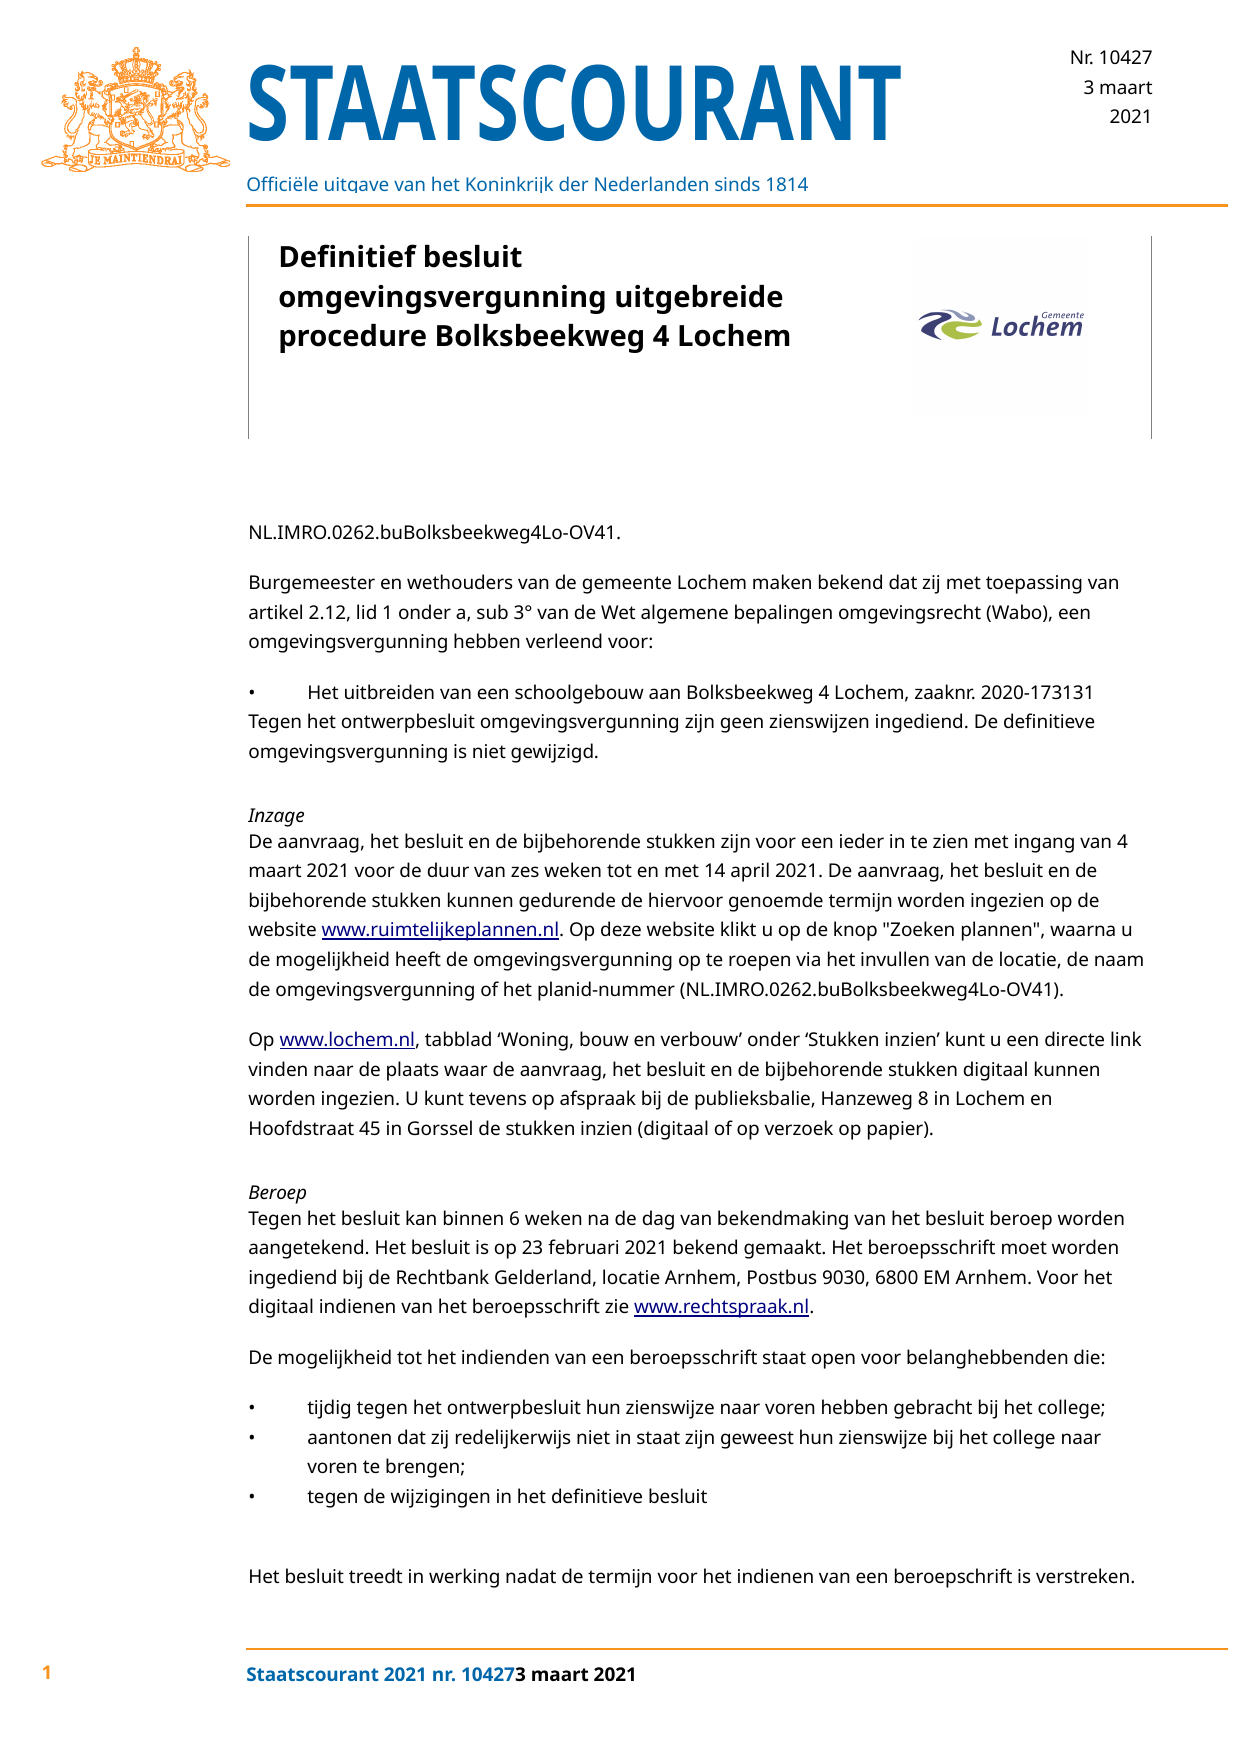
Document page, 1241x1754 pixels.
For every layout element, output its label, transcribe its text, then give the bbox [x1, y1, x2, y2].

table_header Definitief besluit omgevingsvergunning uitgebreide procedure Bolksbeekweg 4 Lochem [249, 236, 850, 439]
text Op www.lochem.nl, tabblad ‘Woning, bouw en verbouw’ onder ‘Stukken inzien’ kunt u een directe link vinden naar de plaats waar de aanvraag, het besluit en de bijbehorende stukken digitaal kunnen worden ingezien. U kunt tevens op afspraak bij de publieksbalie, Hanzeweg 8 in Lochem en Hoofdstraat 45 in Gorssel de stukken inzien (digitaal of op verzoek op papier). [248, 1026, 1152, 1141]
text NL.IMRO.0262.buBolksbeekweg4Lo-OV41. [248, 519, 1152, 545]
text De mogelijkheid tot het indienden van een beroepsschrift staat open voor belanghebbenden die: [248, 1344, 1152, 1369]
picture [912, 236, 1090, 414]
text Beroep [248, 1179, 1152, 1205]
table_header [850, 236, 912, 413]
text Tegen het besluit kan binnen 6 weken na de dag van bekendmaking van het besluit beroep worden aangetekend. Het besluit is op 23 februari 2021 bekend gemaakt. Het beroepsschrift moet worden ingediend bij de Rechtbank Gelderland, locatie Arnhem, Postbus 9030, 6800 EM Arnhem. Voor het digitaal indienen van het beroepsschrift zie www.rechtspraak.nl. [248, 1205, 1152, 1319]
text Het besluit treedt in werking nadat de termijn voor het indienen van een beroepschrift is verstreken. [248, 1563, 1152, 1589]
list tijdig tegen het ontwerpbesluit hun zienswijze naar voren hebben gebracht bij het college; [248, 1394, 1152, 1420]
table_header [1090, 236, 1151, 413]
list tegen de wijzigingen in het definitieve besluit [248, 1483, 1152, 1509]
text Inzage [248, 802, 1152, 828]
text De aanvraag, het besluit en de bijbehorende stukken zijn voor een ieder in te zien met ingang van 4 maart 2021 voor de duur van zes weken tot en met 14 april 2021. De aanvraag, het besluit en de bijbehorende stukken kunnen gedurende de hiervoor genoemde termijn worden ingezien op de website www.ruimtelijkeplannen.nl. Op deze website klikt u op de knop "Zoeken plannen", waarna u de mogelijkheid heeft de omgevingsvergunning op te roepen via het invullen van de locatie, de naam de omgevingsvergunning of het planid-nummer (NL.IMRO.0262.buBolksbeekweg4Lo-OV41). [248, 828, 1152, 1002]
picture [41, 47, 231, 172]
text Burgemeester en wethouders van de gemeente Lochem maken bekend dat zij met toepassing van artikel 2.12, lid 1 onder a, sub 3° van de Wet algemene bepalingen omgevingsrecht (Wabo), een omgevingsvergunning hebben verleend voor: [248, 569, 1152, 654]
list aantonen dat zij redelijkerwijs niet in staat zijn geweest hun zienswijze bij het college naar voren te brengen; [248, 1424, 1152, 1479]
list Het uitbreiden van een schoolgebouw aan Bolksbeekweg 4 Lochem, zaaknr. 2020-173131 [248, 679, 1152, 705]
text Tegen het ontwerpbesluit omgevingsvergunning zijn geen zienswijzen ingediend. De definitieve omgevingsvergunning is niet gewijzigd. [248, 709, 1152, 764]
table_header [850, 414, 1151, 439]
